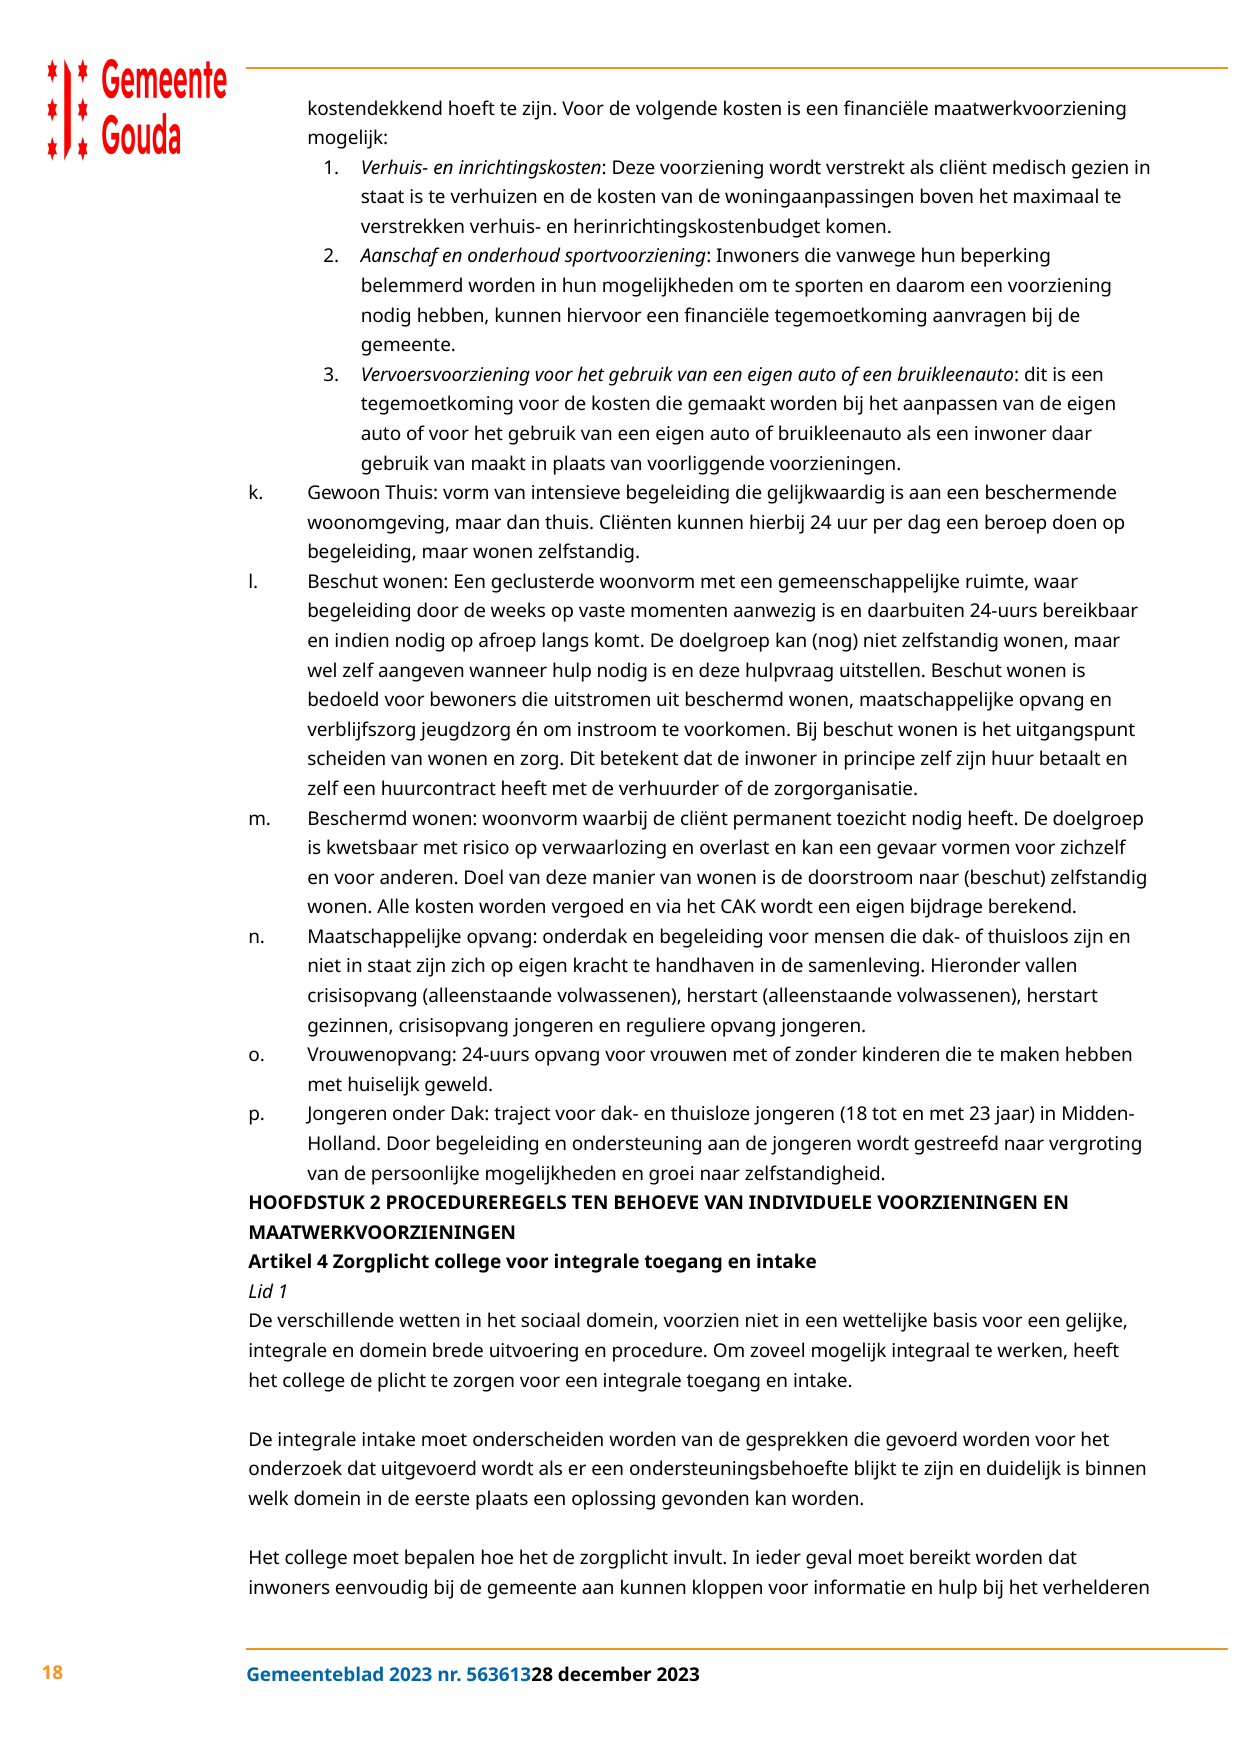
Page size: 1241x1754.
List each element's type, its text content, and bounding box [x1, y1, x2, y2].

list Verhuis- en inrichtingskosten: Deze voorziening wordt verstrekt als cliënt medisch gezien in staat is te verhuizen en de kosten van de woningaanpassingen boven het maximaal te verstrekken verhuis- en herinrichtingskostenbudget komen. [323, 154, 1152, 239]
list Gewoon Thuis: vorm van intensieve begeleiding die gelijkwaardig is aan een beschermende woonomgeving, maar dan thuis. Cliënten kunnen hierbij 24 uur per dag een beroep doen op begeleiding, maar wonen zelfstandig. [248, 479, 1152, 564]
text Artikel 4 Zorgplicht college voor integrale toegang en intake [248, 1248, 1152, 1274]
list Beschermd wonen: woonvorm waarbij de cliënt permanent toezicht nodig heeft. De doelgroep is kwetsbaar met risico op verwaarlozing en overlast en kan een gevaar vormen voor zichzelf en voor anderen. Doel van deze manier van wonen is de doorstroom naar (beschut) zelfstandig wonen. Alle kosten worden vergoed en via het CAK wordt een eigen bijdrage berekend. [248, 805, 1152, 919]
list Jongeren onder Dak: traject voor dak- en thuisloze jongeren (18 tot en met 23 jaar) in Midden-Holland. Door begeleiding en ondersteuning aan de jongeren wordt gestreefd naar vergroting van de persoonlijke mogelijkheden en groei naar zelfstandigheid. [248, 1101, 1152, 1186]
text De verschillende wetten in het sociaal domein, voorzien niet in een wettelijke basis voor een gelijke, integrale en domein brede uitvoering en procedure. Om zoveel mogelijk integraal te werken, heeft het college de plicht te zorgen voor een integrale toegang en intake. [248, 1308, 1152, 1393]
list Maatschappelijke opvang: onderdak en begeleiding voor mensen die dak- of thuisloos zijn en niet in staat zijn zich op eigen kracht te handhaven in de samenleving. Hieronder vallen crisisopvang (alleenstaande volwassenen), herstart (alleenstaande volwassenen), herstart gezinnen, crisisopvang jongeren en reguliere opvang jongeren. [248, 923, 1152, 1038]
list Aanschaf en onderhoud sportvoorziening: Inwoners die vanwege hun beperking belemmerd worden in hun mogelijkheden om te sporten en daarom een voorziening nodig hebben, kunnen hiervoor een financiële tegemoetkoming aanvragen bij de gemeente. [323, 243, 1152, 357]
list Vervoersvoorziening voor het gebruik van een eigen auto of een bruikleenauto: dit is een tegemoetkoming voor de kosten die gemaakt worden bij het aanpassen van de eigen auto of voor het gebruik van een eigen auto of bruikleenauto als een inwoner daar gebruik van maakt in plaats van voorliggende voorzieningen. [323, 361, 1152, 476]
list Beschut wonen: Een geclusterde woonvorm met een gemeenschappelijke ruimte, waar begeleiding door de weeks op vaste momenten aanwezig is en daarbuiten 24-uurs bereikbaar en indien nodig op afroep langs komt. De doelgroep kan (nog) niet zelfstandig wonen, maar wel zelf aangeven wanneer hulp nodig is en deze hulpvraag uitstellen. Beschut wonen is bedoeld voor bewoners die uitstromen uit beschermd wonen, maatschappelijke opvang en verblijfszorg jeugdzorg én om instroom te voorkomen. Bij beschut wonen is het uitgangspunt scheiden van wonen en zorg. Dit betekent dat de inwoner in principe zelf zijn huur betaalt en zelf een huurcontract heeft met de verhuurder of de zorgorganisatie. [248, 568, 1152, 801]
list kostendekkend hoeft te zijn. Voor de volgende kosten is een financiële maatwerkvoorziening mogelijk: [248, 95, 1152, 150]
text Lid 1 [248, 1278, 1152, 1304]
text Het college moet bepalen hoe het de zorgplicht invult. In ieder geval moet bereikt worden dat inwoners eenvoudig bij de gemeente aan kunnen kloppen voor informatie en hulp bij het verhelderen [248, 1544, 1152, 1600]
picture [41, 47, 231, 172]
list Vrouwenopvang: 24-uurs opvang voor vrouwen met of zonder kinderen die te maken hebben met huiselijk geweld. [248, 1041, 1152, 1097]
text HOOFDSTUK 2 PROCEDUREREGELS TEN BEHOEVE VAN INDIVIDUELE VOORZIENINGEN EN MAATWERKVOORZIENINGEN [248, 1189, 1152, 1245]
text De integrale intake moet onderscheiden worden van de gesprekken die gevoerd worden voor het onderzoek dat uitgevoerd wordt als er een ondersteuningsbehoefte blijkt te zijn en duidelijk is binnen welk domein in de eerste plaats een oplossing gevonden kan worden. [248, 1426, 1152, 1511]
